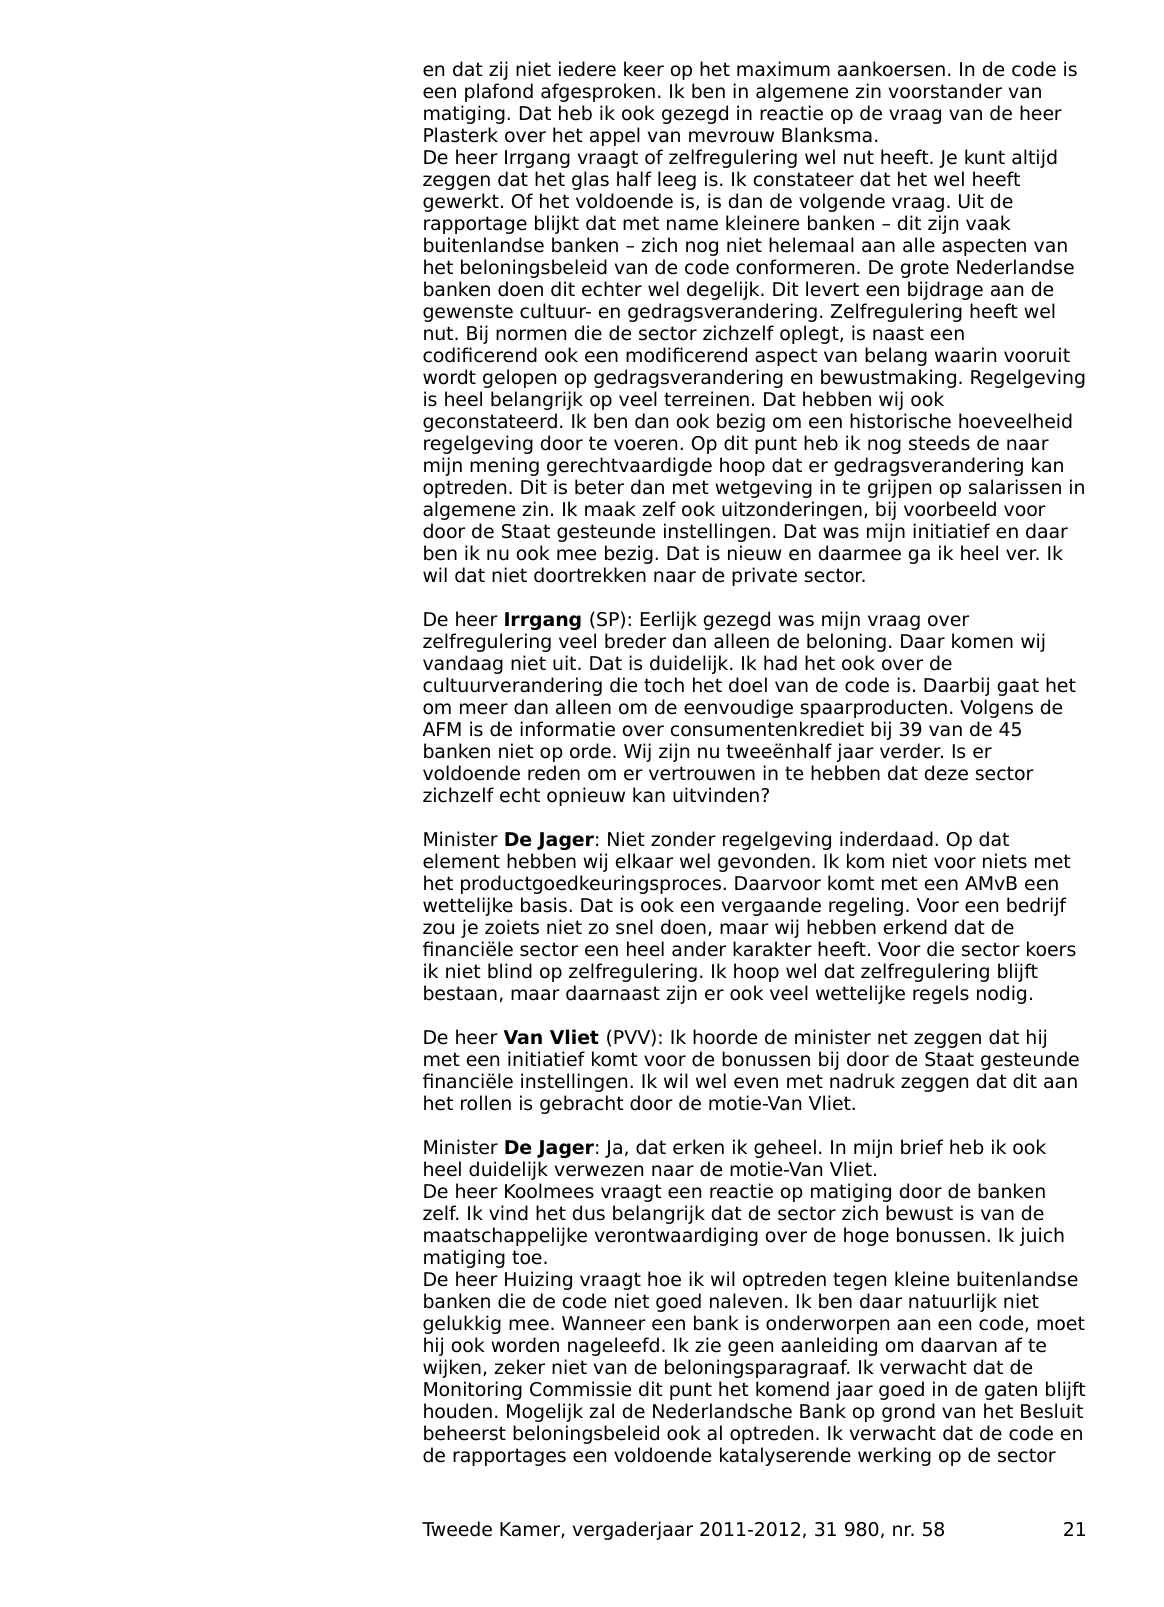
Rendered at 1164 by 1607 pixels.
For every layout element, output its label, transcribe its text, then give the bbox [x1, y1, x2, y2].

text De heer Koolmees vraagt een reactie op matiging door de banken zelf. Ik vind het dus belangrijk dat de sector zich bewust is van de maatschappelijke verontwaardiging over de hoge bonussen. Ik juich matiging toe. [422, 1181, 1087, 1269]
text en dat zij niet iedere keer op het maximum aankoersen. In de code is een plafond afgesproken. Ik ben in algemene zin voorstander van matiging. Dat heb ik ook gezegd in reactie op de vraag van de heer Plasterk over het appel van mevrouw Blanksma. [422, 59, 1087, 147]
text Minister De Jager: Ja, dat erken ik geheel. In mijn brief heb ik ook heel duidelijk verwezen naar de motie-Van Vliet. [422, 1137, 1087, 1181]
text De heer Irrgang vraagt of zelfregulering wel nut heeft. Je kunt altijd zeggen dat het glas half leeg is. Ik constateer dat het wel heeft gewerkt. Of het voldoende is, is dan de volgende vraag. Uit de rapportage blijkt dat met name kleinere banken – dit zijn vaak buitenlandse banken – zich nog niet helemaal aan alle aspecten van het beloningsbeleid van de code conformeren. De grote Nederlandse banken doen dit echter wel degelijk. Dit levert een bijdrage aan de gewenste cultuur- en gedragsverandering. Zelfregulering heeft wel nut. Bij normen die de sector zichzelf oplegt, is naast een codificerend ook een modificerend aspect van belang waarin vooruit wordt gelopen op gedragsverandering en bewustmaking. Regelgeving is heel belangrijk op veel terreinen. Dat hebben wij ook geconstateerd. Ik ben dan ook bezig om een historische hoeveelheid regelgeving door te voeren. Op dit punt heb ik nog steeds de naar mijn mening gerechtvaardigde hoop dat er gedragsverandering kan optreden. Dit is beter dan met wetgeving in te grijpen op salarissen in algemene zin. Ik maak zelf ook uitzonderingen, bij voorbeeld voor door de Staat gesteunde instellingen. Dat was mijn initiatief en daar ben ik nu ook mee bezig. Dat is nieuw en daarmee ga ik heel ver. Ik wil dat niet doortrekken naar de private sector. [422, 147, 1087, 587]
text De heer Irrgang (SP): Eerlijk gezegd was mijn vraag over zelfregulering veel breder dan alleen de beloning. Daar komen wij vandaag niet uit. Dat is duidelijk. Ik had het ook over de cultuurverandering die toch het doel van de code is. Daarbij gaat het om meer dan alleen om de eenvoudige spaarproducten. Volgens de AFM is de informatie over consumentenkrediet bij 39 van de 45 banken niet op orde. Wij zijn nu tweeënhalf jaar verder. Is er voldoende reden om er vertrouwen in te hebben dat deze sector zichzelf echt opnieuw kan uitvinden? [422, 609, 1087, 807]
text De heer Huizing vraagt hoe ik wil optreden tegen kleine buitenlandse banken die de code niet goed naleven. Ik ben daar natuurlijk niet gelukkig mee. Wanneer een bank is onderworpen aan een code, moet hij ook worden nageleefd. Ik zie geen aanleiding om daarvan af te wijken, zeker niet van de beloningsparagraaf. Ik verwacht dat de Monitoring Commissie dit punt het komend jaar goed in de gaten blijft houden. Mogelijk zal de Nederlandsche Bank op grond van het Besluit beheerst beloningsbeleid ook al optreden. Ik verwacht dat de code en de rapportages een voldoende katalyserende werking op de sector [422, 1269, 1087, 1467]
text Minister De Jager: Niet zonder regelgeving inderdaad. Op dat element hebben wij elkaar wel gevonden. Ik kom niet voor niets met het productgoedkeuringsproces. Daarvoor komt met een AMvB een wettelijke basis. Dat is ook een vergaande regeling. Voor een bedrijf zou je zoiets niet zo snel doen, maar wij hebben erkend dat de financiële sector een heel ander karakter heeft. Voor die sector koers ik niet blind op zelfregulering. Ik hoop wel dat zelfregulering blijft bestaan, maar daarnaast zijn er ook veel wettelijke regels nodig. [422, 829, 1087, 1004]
text De heer Van Vliet (PVV): Ik hoorde de minister net zeggen dat hij met een initiatief komt voor de bonussen bij door de Staat gesteunde financiële instellingen. Ik wil wel even met nadruk zeggen dat dit aan het rollen is gebracht door de motie-Van Vliet. [422, 1027, 1087, 1115]
